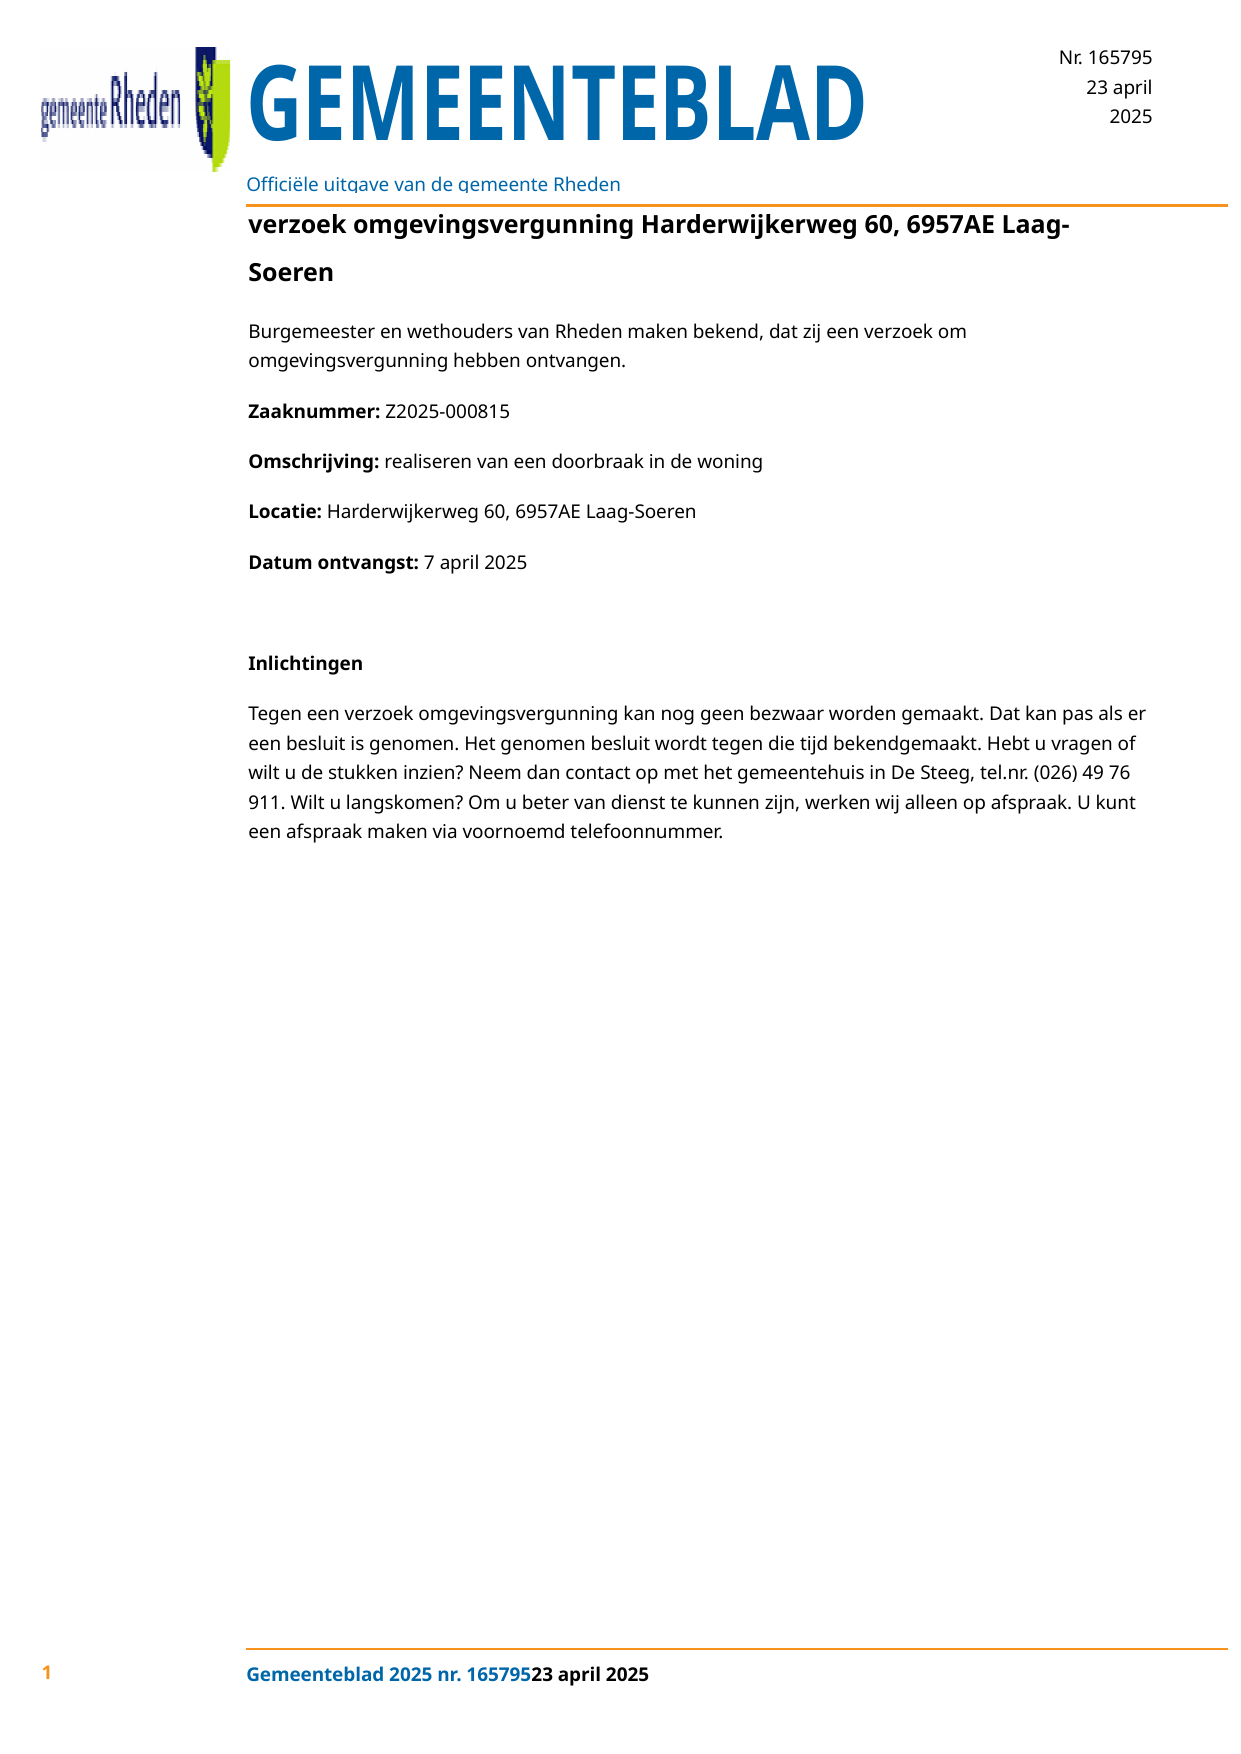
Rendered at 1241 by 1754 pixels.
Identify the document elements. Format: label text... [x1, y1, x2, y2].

text Zaaknummer: Z2025-000815 [248, 398, 1152, 424]
text Burgemeester en wethouders van Rheden maken bekend, dat zij een verzoek om omgevingsvergunning hebben ontvangen. [248, 318, 1152, 373]
text verzoek omgevingsvergunning Harderwijkerweg 60, 6957AE Laag-Soeren [248, 207, 1152, 288]
picture [41, 47, 231, 172]
text Datum ontvangst: 7 april 2025 [248, 549, 1152, 575]
text Omschrijving: realiseren van een doorbraak in de woning [248, 448, 1152, 474]
text Locatie: Harderwijkerweg 60, 6957AE Laag-Soeren [248, 499, 1152, 524]
text Inlichtingen [248, 650, 1152, 676]
text Tegen een verzoek omgevingsvergunning kan nog geen bezwaar worden gemaakt. Dat kan pas als er een besluit is genomen. Het genomen besluit wordt tegen die tijd bekendgemaakt. Hebt u vragen of wilt u de stukken inzien? Neem dan contact op met het gemeentehuis in De Steeg, tel.nr. (026) 49 76 911. Wilt u langskomen? Om u beter van dienst te kunnen zijn, werken wij alleen op afspraak. U kunt een afspraak maken via voornoemd telefoonnummer. [248, 700, 1152, 844]
